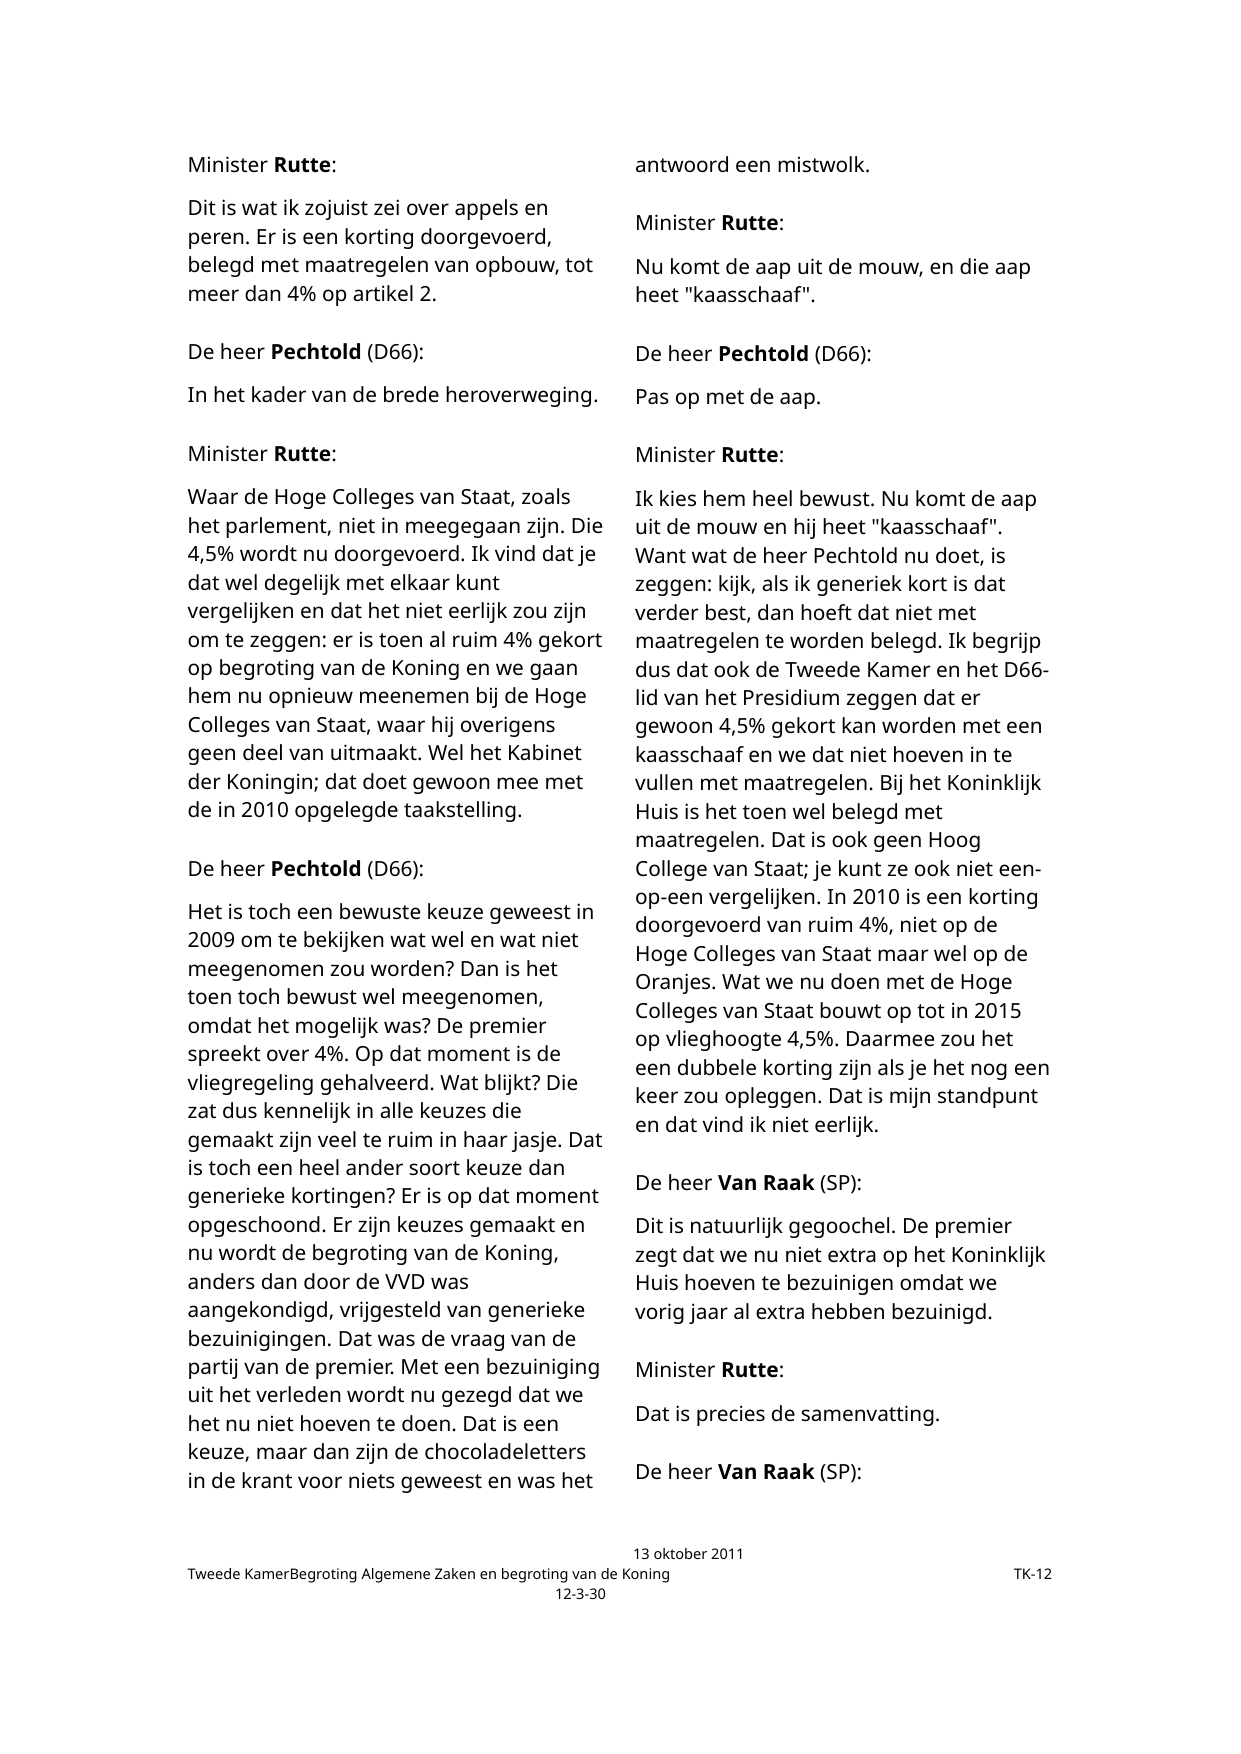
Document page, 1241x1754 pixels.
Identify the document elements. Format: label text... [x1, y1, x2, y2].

text Minister Rutte: [635, 441, 1053, 469]
text De heer Van Raak (SP): [635, 1457, 1053, 1486]
text De heer Pechtold (D66): [635, 339, 1053, 367]
text Ik kies hem heel bewust. Nu komt de aap uit de mouw en hij heet "kaasschaaf". Want wat de heer Pechtold nu doet, is zeggen: kijk, als ik generiek kort is dat verder best, dan hoeft dat niet met maatregelen te worden belegd. Ik begrijp dus dat ook de Tweede Kamer en het D66-lid van het Presidium zeggen dat er gewoon 4,5% gekort kan worden met een kaasschaaf en we dat niet hoeven in te vullen met maatregelen. Bij het Koninklijk Huis is het toen wel belegd met maatregelen. Dat is ook geen Hoog College van Staat; je kunt ze ook niet een-op-een vergelijken. In 2010 is een korting doorgevoerd van ruim 4%, niet op de Hoge Colleges van Staat maar wel op de Oranjes. Wat we nu doen met de Hoge Colleges van Staat bouwt op tot in 2015 op vlieghoogte 4,5%. Daarmee zou het een dubbele korting zijn als je het nog een keer zou opleggen. Dat is mijn standpunt en dat vind ik niet eerlijk. [635, 484, 1053, 1138]
text Minister Rutte: [635, 208, 1053, 237]
text De heer Pechtold (D66): [187, 854, 605, 882]
text Minister Rutte: [187, 439, 605, 467]
text In het kader van de brede heroverweging. [187, 381, 605, 409]
text antwoord een mistwolk. [635, 150, 1053, 178]
text De heer Van Raak (SP): [635, 1168, 1053, 1197]
text Minister Rutte: [635, 1355, 1053, 1384]
text Dit is wat ik zojuist zei over appels en peren. Er is een korting doorgevoerd, belegd met maatregelen van opbouw, tot meer dan 4% op artikel 2. [187, 193, 605, 307]
text Pas op met de aap. [635, 382, 1053, 411]
text Dit is natuurlijk gegoochel. De premier zegt dat we nu niet extra op het Koninklijk Huis hoeven te bezuinigen omdat we vorig jaar al extra hebben bezuinigd. [635, 1212, 1053, 1325]
text Waar de Hoge Colleges van Staat, zoals het parlement, niet in meegegaan zijn. Die 4,5% wordt nu doorgevoerd. Ik vind dat je dat wel degelijk met elkaar kunt vergelijken en dat het niet eerlijk zou zijn om te zeggen: er is toen al ruim 4% gekort op begroting van de Koning en we gaan hem nu opnieuw meenemen bij de Hoge Colleges van Staat, waar hij overigens geen deel van uitmaakt. Wel het Kabinet der Koningin; dat doet gewoon mee met de in 2010 opgelegde taakstelling. [187, 482, 605, 824]
text Nu komt de aap uit de mouw, en die aap heet "kaasschaaf". [635, 252, 1053, 309]
text De heer Pechtold (D66): [187, 337, 605, 366]
text Dat is precies de samenvatting. [635, 1399, 1053, 1427]
text Het is toch een bewuste keuze geweest in 2009 om te bekijken wat wel en wat niet meegenomen zou worden? Dan is het toen toch bewust wel meegenomen, omdat het mogelijk was? De premier spreekt over 4%. Op dat moment is de vliegregeling gehalveerd. Wat blijkt? Die zat dus kennelijk in alle keuzes die gemaakt zijn veel te ruim in haar jasje. Dat is toch een heel ander soort keuze dan generieke kortingen? Er is op dat moment opgeschoond. Er zijn keuzes gemaakt en nu wordt de begroting van de Koning, anders dan door de VVD was aangekondigd, vrijgesteld van generieke bezuinigingen. Dat was de vraag van de partij van de premier. Met een bezuiniging uit het verleden wordt nu gezegd dat we het nu niet hoeven te doen. Dat is een keuze, maar dan zijn de chocoladeletters in de krant voor niets geweest en was het [187, 897, 605, 1494]
text Minister Rutte: [187, 150, 605, 178]
